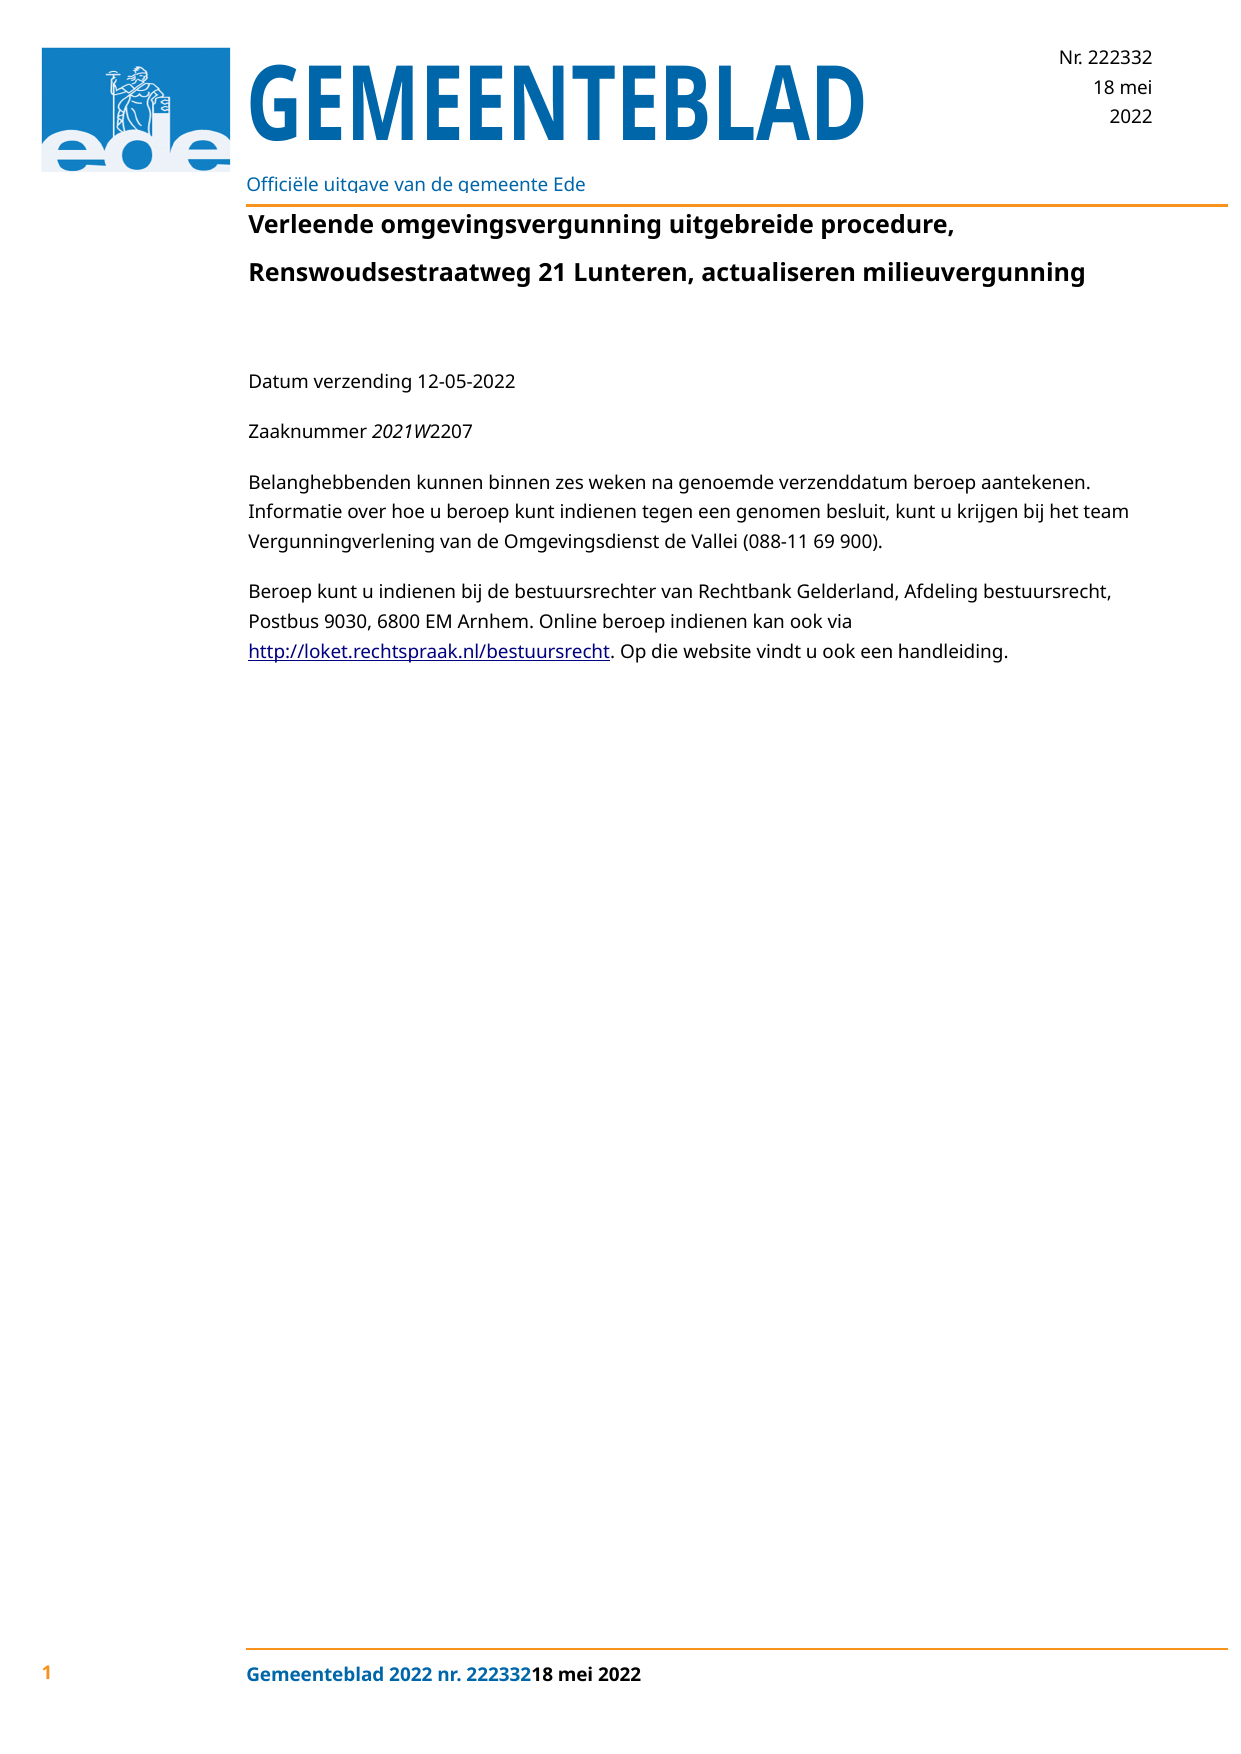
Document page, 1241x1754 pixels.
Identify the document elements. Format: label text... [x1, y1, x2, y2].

text Datum verzending 12-05-2022 [248, 368, 1152, 394]
text Belanghebbenden kunnen binnen zes weken na genoemde verzenddatum beroep aantekenen. Informatie over hoe u beroep kunt indienen tegen een genomen besluit, kunt u krijgen bij het team Vergunningverlening van de Omgevingsdienst de Vallei (088-11 69 900). [248, 469, 1152, 554]
text Zaaknummer 2021W2207 [248, 419, 1152, 444]
text Verleende omgevingsvergunning uitgebreide procedure, Renswoudsestraatweg 21 Lunteren, actualiseren milieuvergunning [248, 207, 1152, 288]
picture [41, 47, 231, 172]
text Beroep kunt u indienen bij de bestuursrechter van Rechtbank Gelderland, Afdeling bestuursrecht, Postbus 9030, 6800 EM Arnhem. Online beroep indienen kan ook via http://loket.rechtspraak.nl/bestuursrecht. Op die website vindt u ook een handleiding. [248, 579, 1152, 664]
